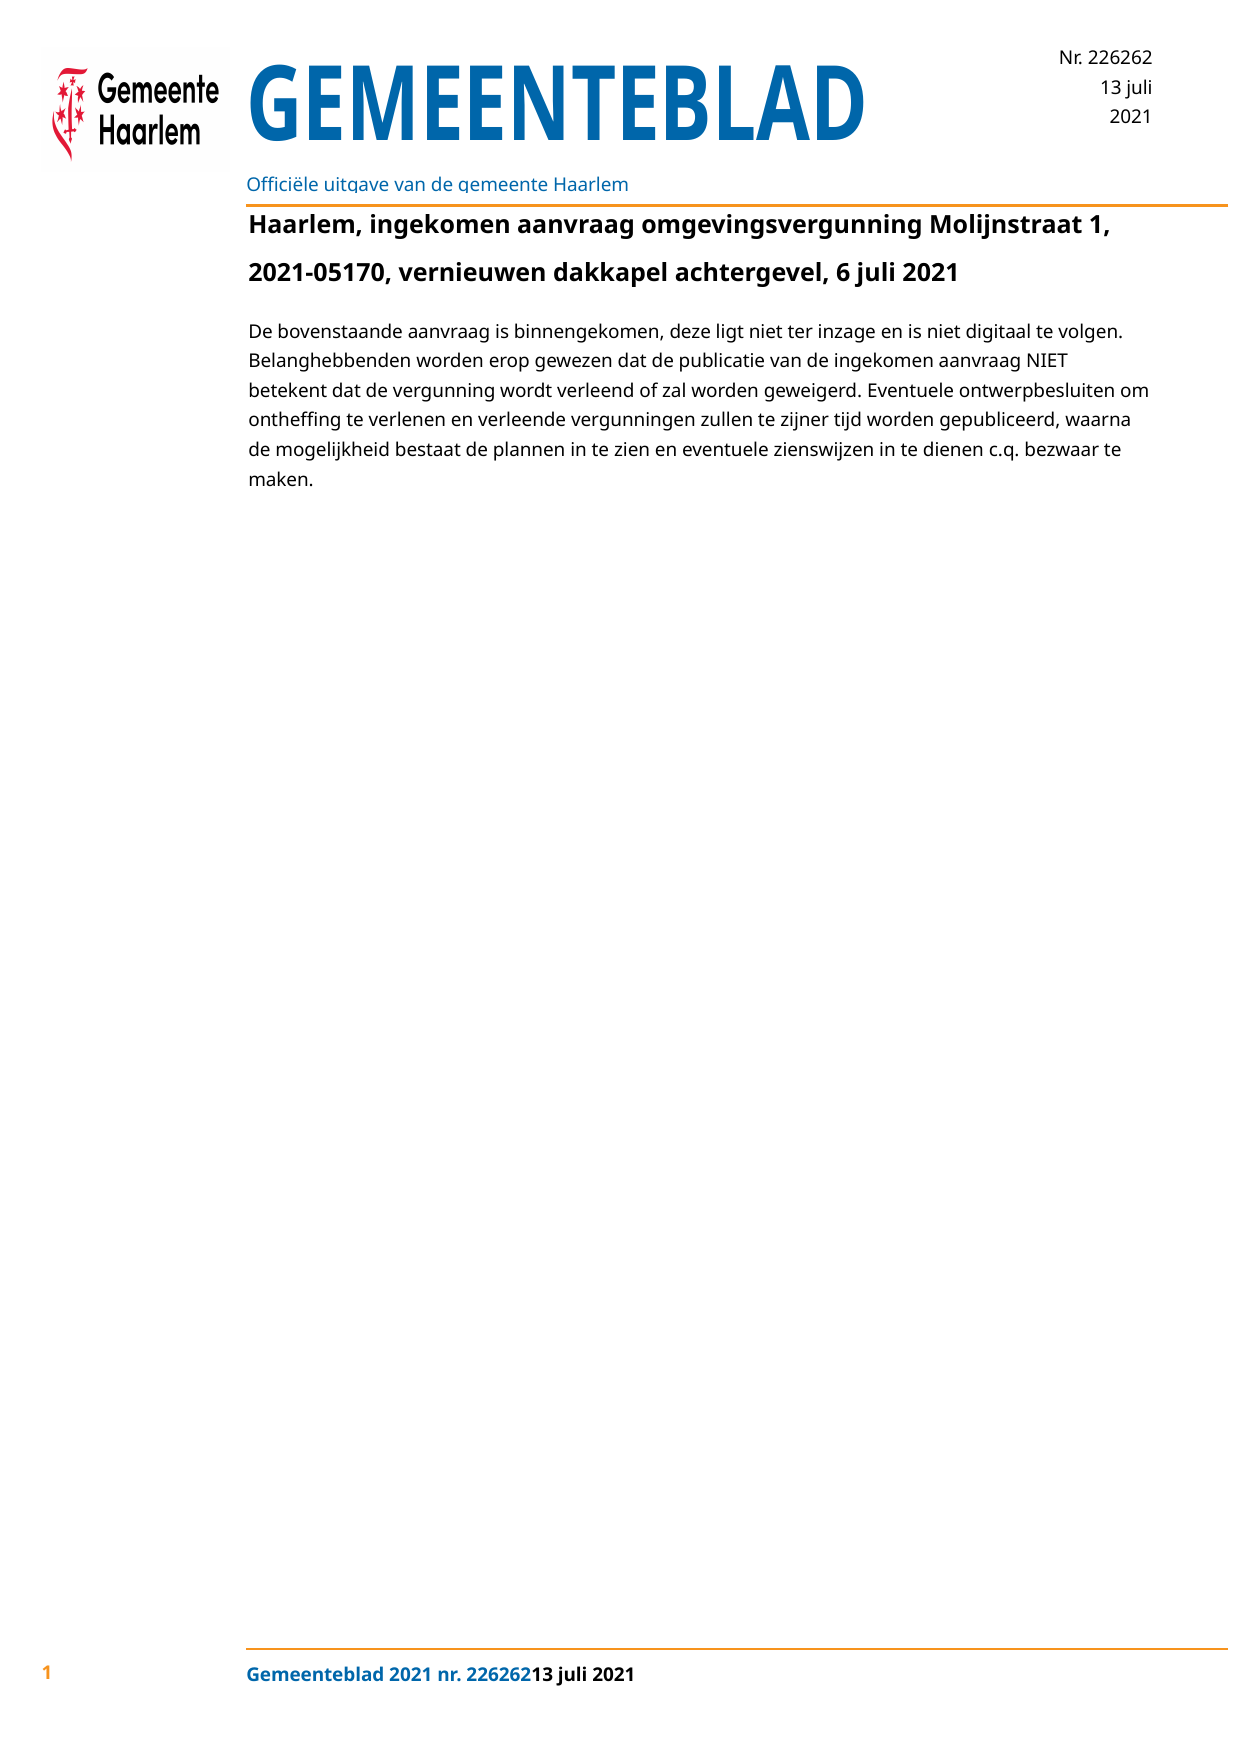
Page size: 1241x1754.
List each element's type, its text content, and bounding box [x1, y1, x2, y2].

picture [41, 47, 231, 172]
text De bovenstaande aanvraag is binnengekomen, deze ligt niet ter inzage en is niet digitaal te volgen. Belanghebbenden worden erop gewezen dat de publicatie van de ingekomen aanvraag NIET betekent dat de vergunning wordt verleend of zal worden geweigerd. Eventuele ontwerpbesluiten om ontheffing te verlenen en verleende vergunningen zullen te zijner tijd worden gepubliceerd, waarna de mogelijkheid bestaat de plannen in te zien en eventuele zienswijzen in te dienen c.q. bezwaar te maken. [248, 318, 1152, 492]
text Haarlem, ingekomen aanvraag omgevingsvergunning Molijnstraat 1, 2021-05170, vernieuwen dakkapel achtergevel, 6 juli 2021 [248, 207, 1152, 288]
